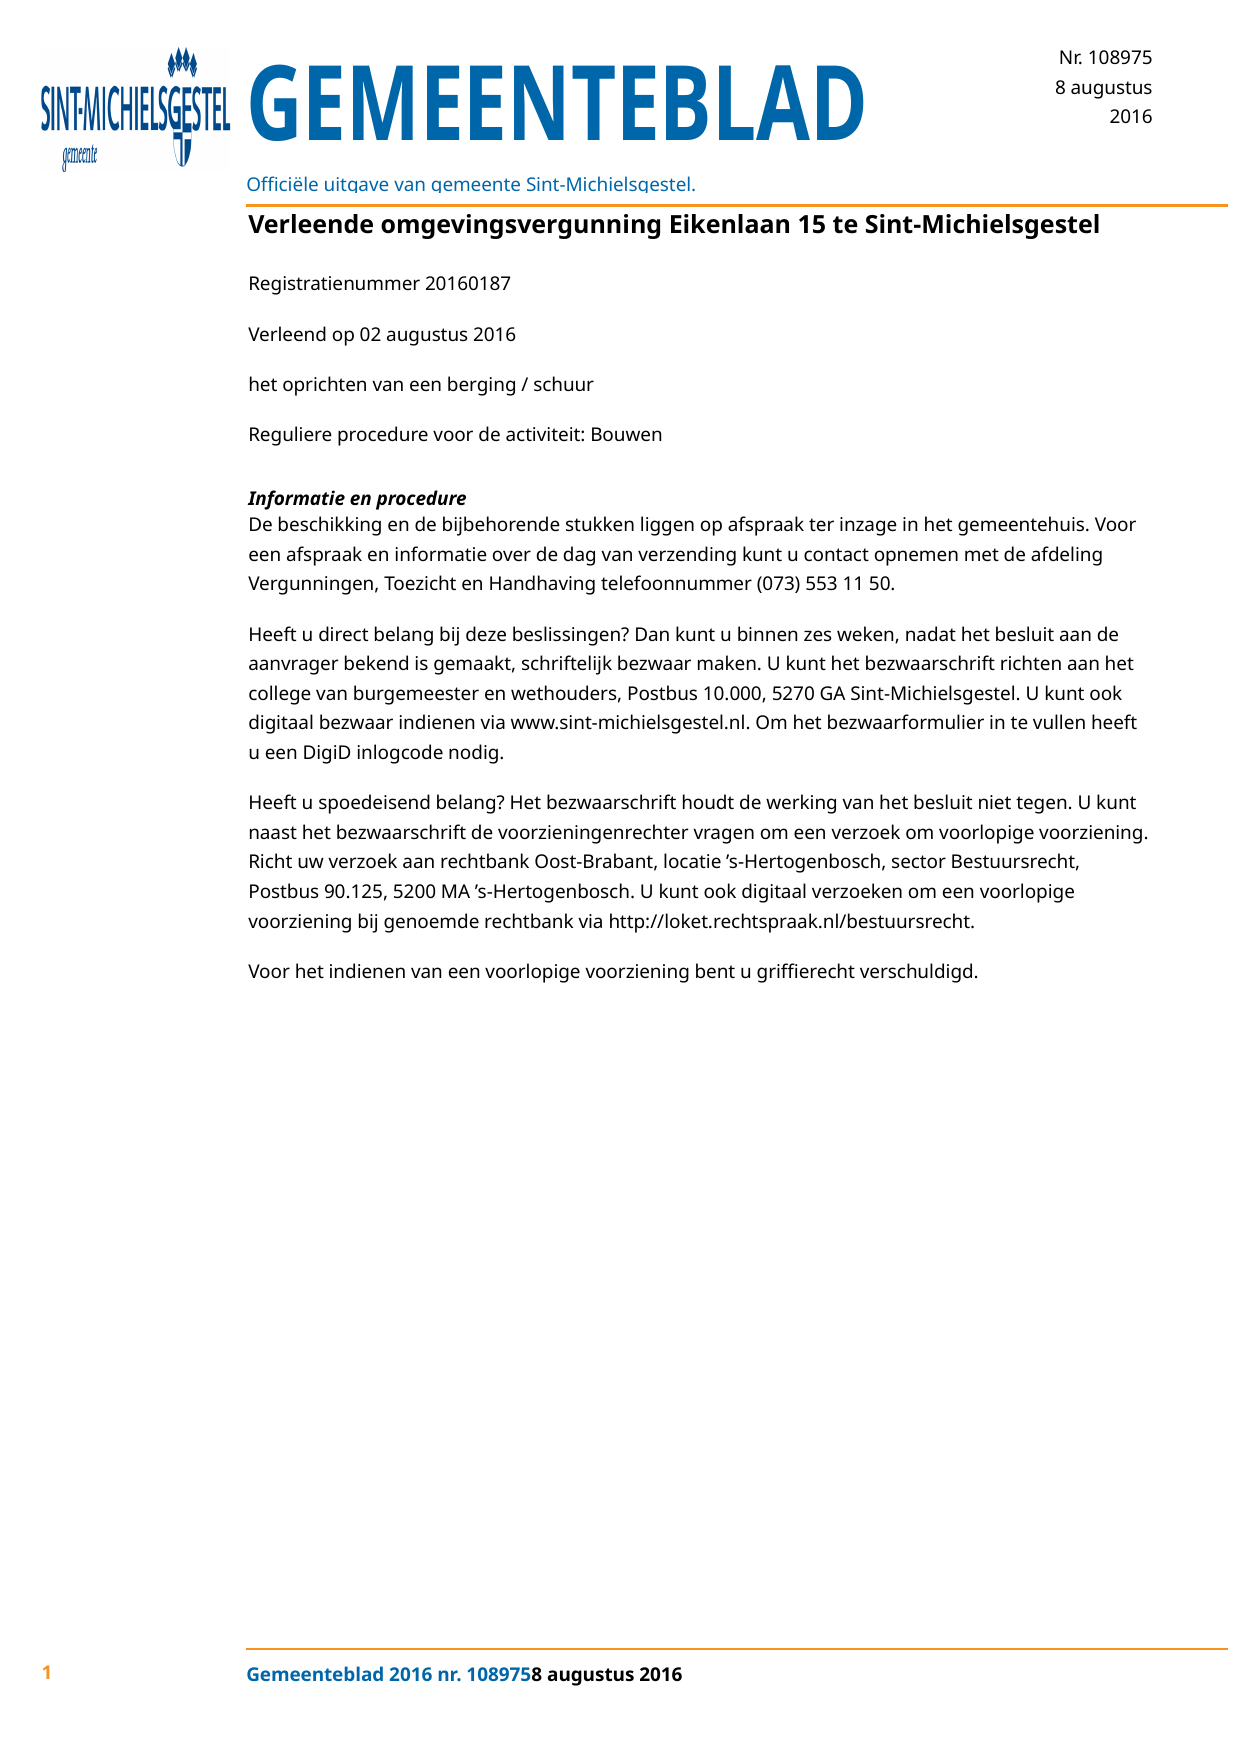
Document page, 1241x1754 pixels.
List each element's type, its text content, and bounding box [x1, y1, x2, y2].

text Registratienummer 20160187 [248, 270, 1152, 296]
text De beschikking en de bijbehorende stukken liggen op afspraak ter inzage in het gemeentehuis. Voor een afspraak en informatie over de dag van verzending kunt u contact opnemen met de afdeling Vergunningen, Toezicht en Handhaving telefoonnummer (073) 553 11 50. [248, 511, 1152, 596]
text Informatie en procedure [248, 486, 1152, 511]
text Verleend op 02 augustus 2016 [248, 321, 1152, 346]
text Heeft u direct belang bij deze beslissingen? Dan kunt u binnen zes weken, nadat het besluit aan de aanvrager bekend is gemaakt, schriftelijk bezwaar maken. U kunt het bezwaarschrift richten aan het college van burgemeester en wethouders, Postbus 10.000, 5270 GA Sint-Michielsgestel. U kunt ook digitaal bezwaar indienen via www.sint-michielsgestel.nl. Om het bezwaarformulier in te vullen heeft u een DigiD inlogcode nodig. [248, 621, 1152, 765]
picture [41, 47, 231, 172]
text Heeft u spoedeisend belang? Het bezwaarschrift houdt de werking van het besluit niet tegen. U kunt naast het bezwaarschrift de voorzieningenrechter vragen om een verzoek om voorlopige voorziening. Richt uw verzoek aan rechtbank Oost-Brabant, locatie ’s-Hertogenbosch, sector Bestuursrecht, Postbus 90.125, 5200 MA ’s-Hertogenbosch. U kunt ook digitaal verzoeken om een voorlopige voorziening bij genoemde rechtbank via http://loket.rechtspraak.nl/bestuursrecht. [248, 789, 1152, 934]
text Verleende omgevingsvergunning Eikenlaan 15 te Sint-Michielsgestel [248, 207, 1152, 241]
text Voor het indienen van een voorlopige voorziening bent u griffierecht verschuldigd. [248, 958, 1152, 984]
text het oprichten van een berging / schuur [248, 371, 1152, 397]
text Reguliere procedure voor de activiteit: Bouwen [248, 422, 1152, 447]
